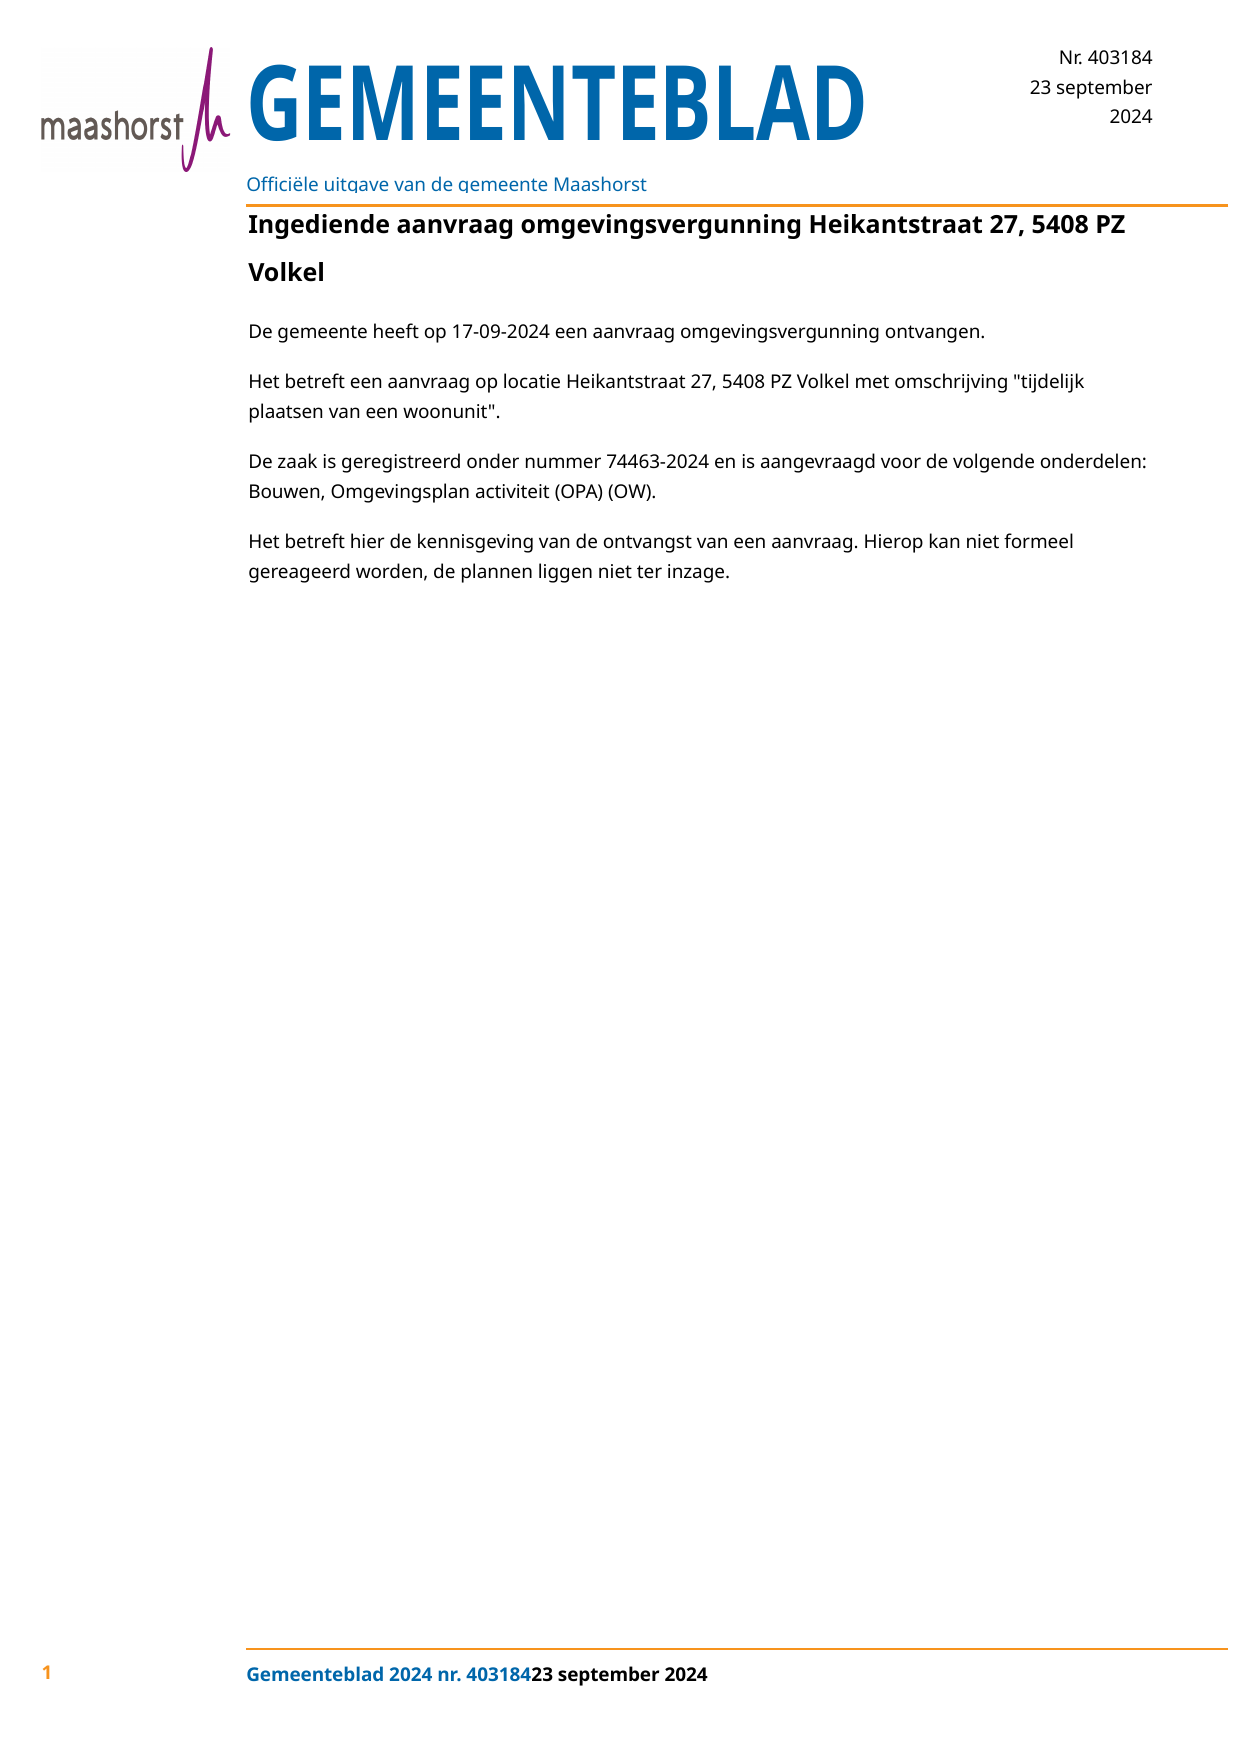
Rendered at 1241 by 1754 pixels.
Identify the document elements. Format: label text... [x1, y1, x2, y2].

text Het betreft hier de kennisgeving van de ontvangst van een aanvraag. Hierop kan niet formeel gereageerd worden, de plannen liggen niet ter inzage. [248, 528, 1152, 584]
text Het betreft een aanvraag op locatie Heikantstraat 27, 5408 PZ Volkel met omschrijving "tijdelijk plaatsen van een woonunit". [248, 368, 1152, 424]
text Ingediende aanvraag omgevingsvergunning Heikantstraat 27, 5408 PZ Volkel [248, 207, 1152, 288]
picture [41, 47, 231, 172]
text De zaak is geregistreerd onder nummer 74463-2024 en is aangevraagd voor de volgende onderdelen: Bouwen, Omgevingsplan activiteit (OPA) (OW). [248, 448, 1152, 504]
text De gemeente heeft op 17-09-2024 een aanvraag omgevingsvergunning ontvangen. [248, 318, 1152, 344]
